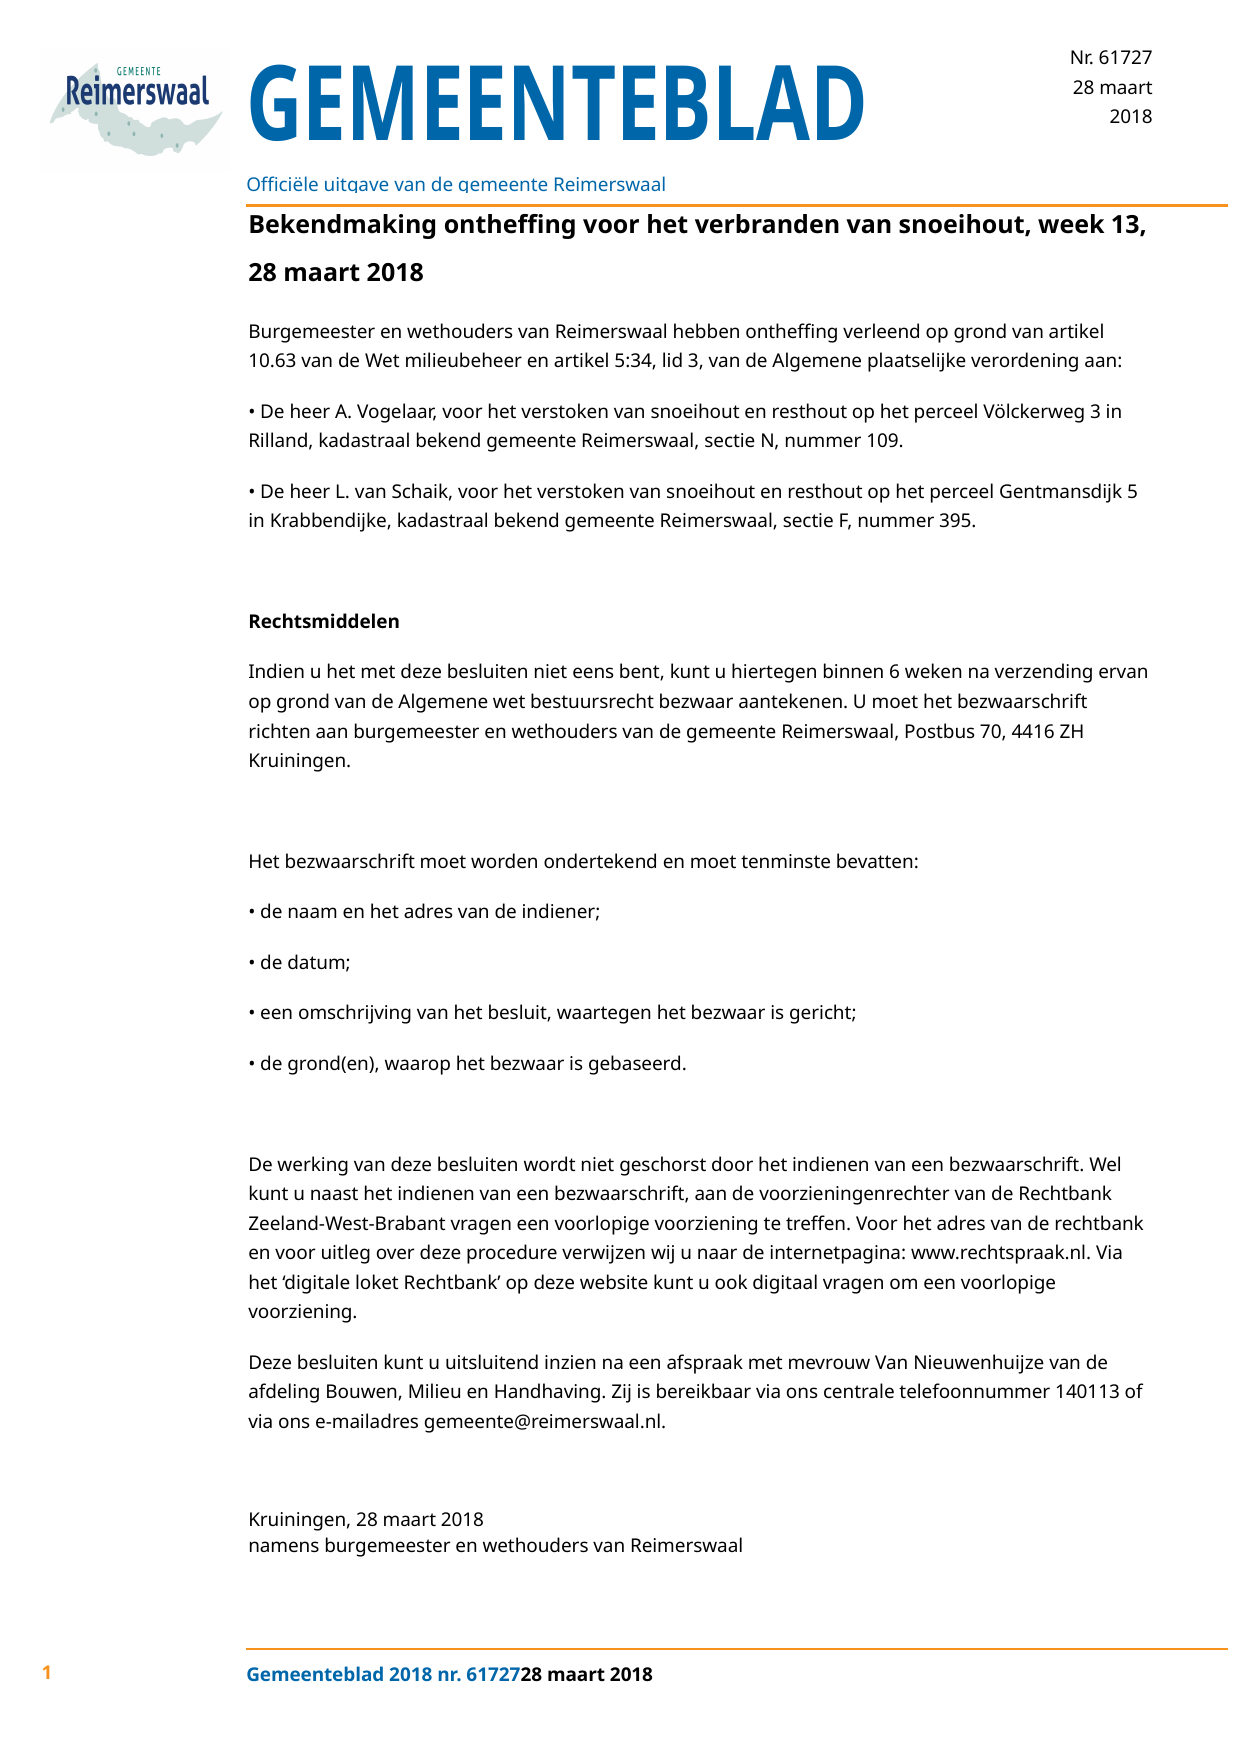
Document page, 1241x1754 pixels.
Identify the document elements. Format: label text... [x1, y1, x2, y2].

text Deze besluiten kunt u uitsluitend inzien na een afspraak met mevrouw Van Nieuwenhuijze van de afdeling Bouwen, Milieu en Handhaving. Zij is bereikbaar via ons centrale telefoonnummer 140113 of via ons e-mailadres gemeente@reimerswaal.nl. [248, 1349, 1152, 1434]
text • een omschrijving van het besluit, waartegen het bezwaar is gericht; [248, 999, 1152, 1025]
text Rechtsmiddelen [248, 608, 1152, 634]
text • de datum; [248, 949, 1152, 975]
text • de naam en het adres van de indiener; [248, 899, 1152, 924]
picture [41, 47, 231, 172]
text Bekendmaking ontheffing voor het verbranden van snoeihout, week 13, 28 maart 2018 [248, 207, 1152, 288]
text Kruiningen, 28 maart 2018 [248, 1507, 1152, 1532]
text namens burgemeester en wethouders van Reimerswaal [248, 1532, 1152, 1558]
text Indien u het met deze besluiten niet eens bent, kunt u hiertegen binnen 6 weken na verzending ervan op grond van de Algemene wet bestuursrecht bezwaar aantekenen. U moet het bezwaarschrift richten aan burgemeester en wethouders van de gemeente Reimerswaal, Postbus 70, 4416 ZH Kruiningen. [248, 659, 1152, 773]
text • de grond(en), waarop het bezwaar is gebaseerd. [248, 1050, 1152, 1076]
text • De heer A. Vogelaar, voor het verstoken van snoeihout en resthout op het perceel Völckerweg 3 in Rilland, kadastraal bekend gemeente Reimerswaal, sectie N, nummer 109. [248, 398, 1152, 453]
text • De heer L. van Schaik, voor het verstoken van snoeihout en resthout op het perceel Gentmansdijk 5 in Krabbendijke, kadastraal bekend gemeente Reimerswaal, sectie F, nummer 395. [248, 478, 1152, 533]
text De werking van deze besluiten wordt niet geschorst door het indienen van een bezwaarschrift. Wel kunt u naast het indienen van een bezwaarschrift, aan de voorzieningenrechter van de Rechtbank Zeeland-West-Brabant vragen een voorlopige voorziening te treffen. Voor het adres van de rechtbank en voor uitleg over deze procedure verwijzen wij u naar de internetpagina: www.rechtspraak.nl. Via het ‘digitale loket Rechtbank’ op deze website kunt u ook digitaal vragen om een voorlopige voorziening. [248, 1151, 1152, 1324]
text Burgemeester en wethouders van Reimerswaal hebben ontheffing verleend op grond van artikel 10.63 van de Wet milieubeheer en artikel 5:34, lid 3, van de Algemene plaatselijke verordening aan: [248, 318, 1152, 373]
text Het bezwaarschrift moet worden ondertekend en moet tenminste bevatten: [248, 848, 1152, 874]
